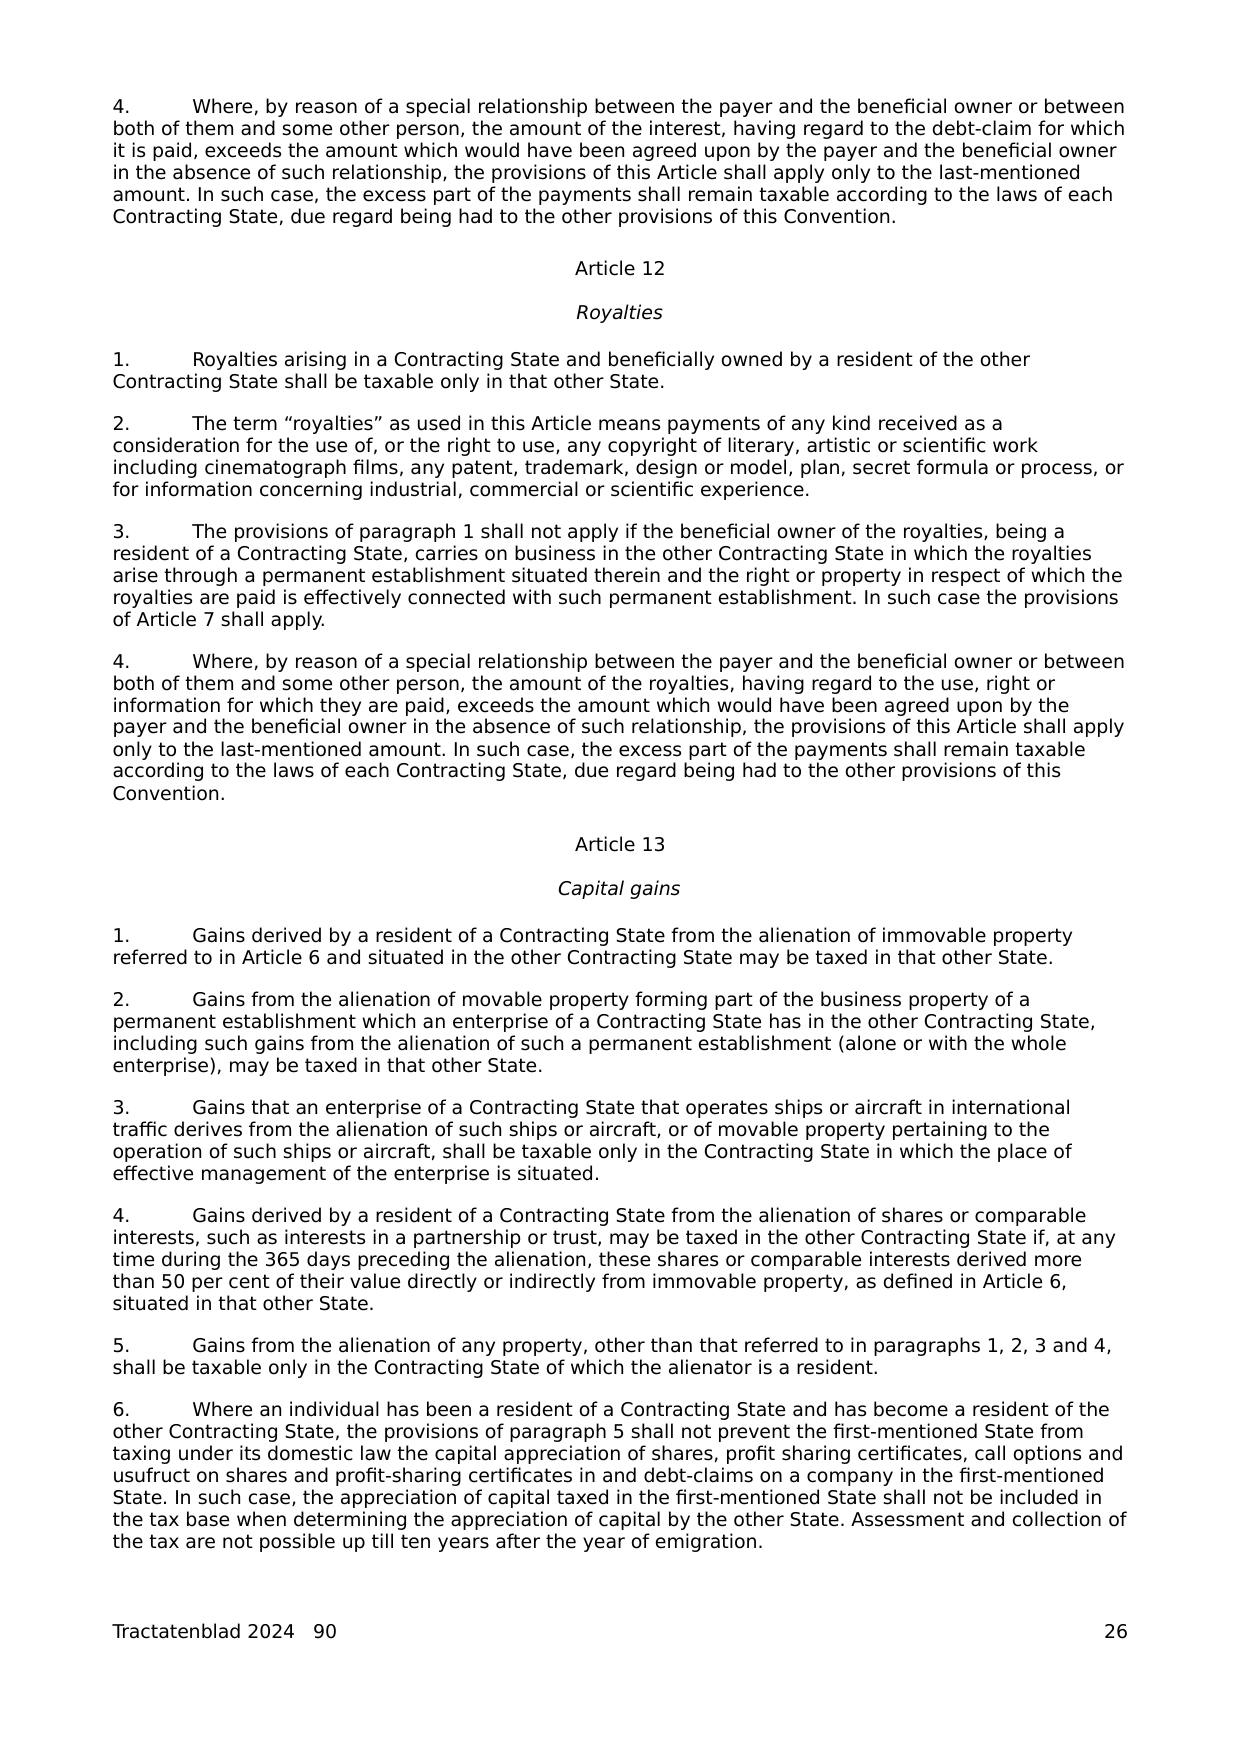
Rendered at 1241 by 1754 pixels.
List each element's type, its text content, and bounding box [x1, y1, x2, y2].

text 5. Gains from the alienation of any property, other than that referred to in paragraphs 1, 2, 3 and 4, shall be taxable only in the Contracting State of which the alienator is a resident. [112, 1335, 1128, 1379]
text 3. The provisions of paragraph 1 shall not apply if the beneficial owner of the royalties, being a resident of a Contracting State, carries on business in the other Contracting State in which the royalties arise through a permanent establishment situated therein and the right or property in respect of which the royalties are paid is effectively connected with such permanent establishment. In such case the provisions of Article 7 shall apply. [112, 521, 1128, 631]
text 4. Gains derived by a resident of a Contracting State from the alienation of shares or comparable interests, such as interests in a partnership or trust, may be taxed in the other Contracting State if, at any time during the 365 days preceding the alienation, these shares or comparable interests derived more than 50 per cent of their value directly or indirectly from immovable property, as defined in Article 6, situated in that other State. [112, 1205, 1128, 1315]
text 4. Where, by reason of a special relationship between the payer and the beneficial owner or between both of them and some other person, the amount of the royalties, having regard to the use, right or information for which they are paid, exceeds the amount which would have been agreed upon by the payer and the beneficial owner in the absence of such relationship, the provisions of this Article shall apply only to the last-mentioned amount. In such case, the excess part of the payments shall remain taxable according to the laws of each Contracting State, due regard being had to the other provisions of this Convention. [112, 651, 1128, 804]
text 2. Gains from the alienation of movable property forming part of the business property of a permanent establishment which an enterprise of a Contracting State has in the other Contracting State, including such gains from the alienation of such a permanent establishment (alone or with the whole enterprise), may be taxed in that other State. [112, 989, 1128, 1077]
text 3. Gains that an enterprise of a Contracting State that operates ships or aircraft in international traffic derives from the alienation of such ships or aircraft, or of movable property pertaining to the operation of such ships or aircraft, shall be taxable only in the Contracting State in which the place of effective management of the enterprise is situated. [112, 1097, 1128, 1185]
text 6. Where an individual has been a resident of a Contracting State and has become a resident of the other Contracting State, the provisions of paragraph 5 shall not prevent the first-mentioned State from taxing under its domestic law the capital appreciation of shares, profit sharing certificates, call options and usufruct on shares and profit-sharing certificates in and debt-claims on a company in the first-mentioned State. In such case, the appreciation of capital taxed in the first-mentioned State shall not be included in the tax base when determining the appreciation of capital by the other State. Assessment and collection of the tax are not possible up till ten years after the year of emigration. [112, 1399, 1128, 1553]
subtitle Article 12 Royalties [112, 258, 1128, 324]
text 4. Where, by reason of a special relationship between the payer and the beneficial owner or between both of them and some other person, the amount of the interest, having regard to the debt-claim for which it is paid, exceeds the amount which would have been agreed upon by the payer and the beneficial owner in the absence of such relationship, the provisions of this Article shall apply only to the last-mentioned amount. In such case, the excess part of the payments shall remain taxable according to the laws of each Contracting State, due regard being had to the other provisions of this Convention. [112, 96, 1128, 228]
subtitle Article 13 Capital gains [112, 834, 1128, 900]
text 1. Gains derived by a resident of a Contracting State from the alienation of immovable property referred to in Article 6 and situated in the other Contracting State may be taxed in that other State. [112, 925, 1128, 969]
text 1. Royalties arising in a Contracting State and beneficially owned by a resident of the other Contracting State shall be taxable only in that other State. [112, 349, 1128, 393]
text 2. The term “royalties” as used in this Article means payments of any kind received as a consideration for the use of, or the right to use, any copyright of literary, artistic or scientific work including cinematograph films, any patent, trademark, design or model, plan, secret formula or process, or for information concerning industrial, commercial or scientific experience. [112, 413, 1128, 501]
